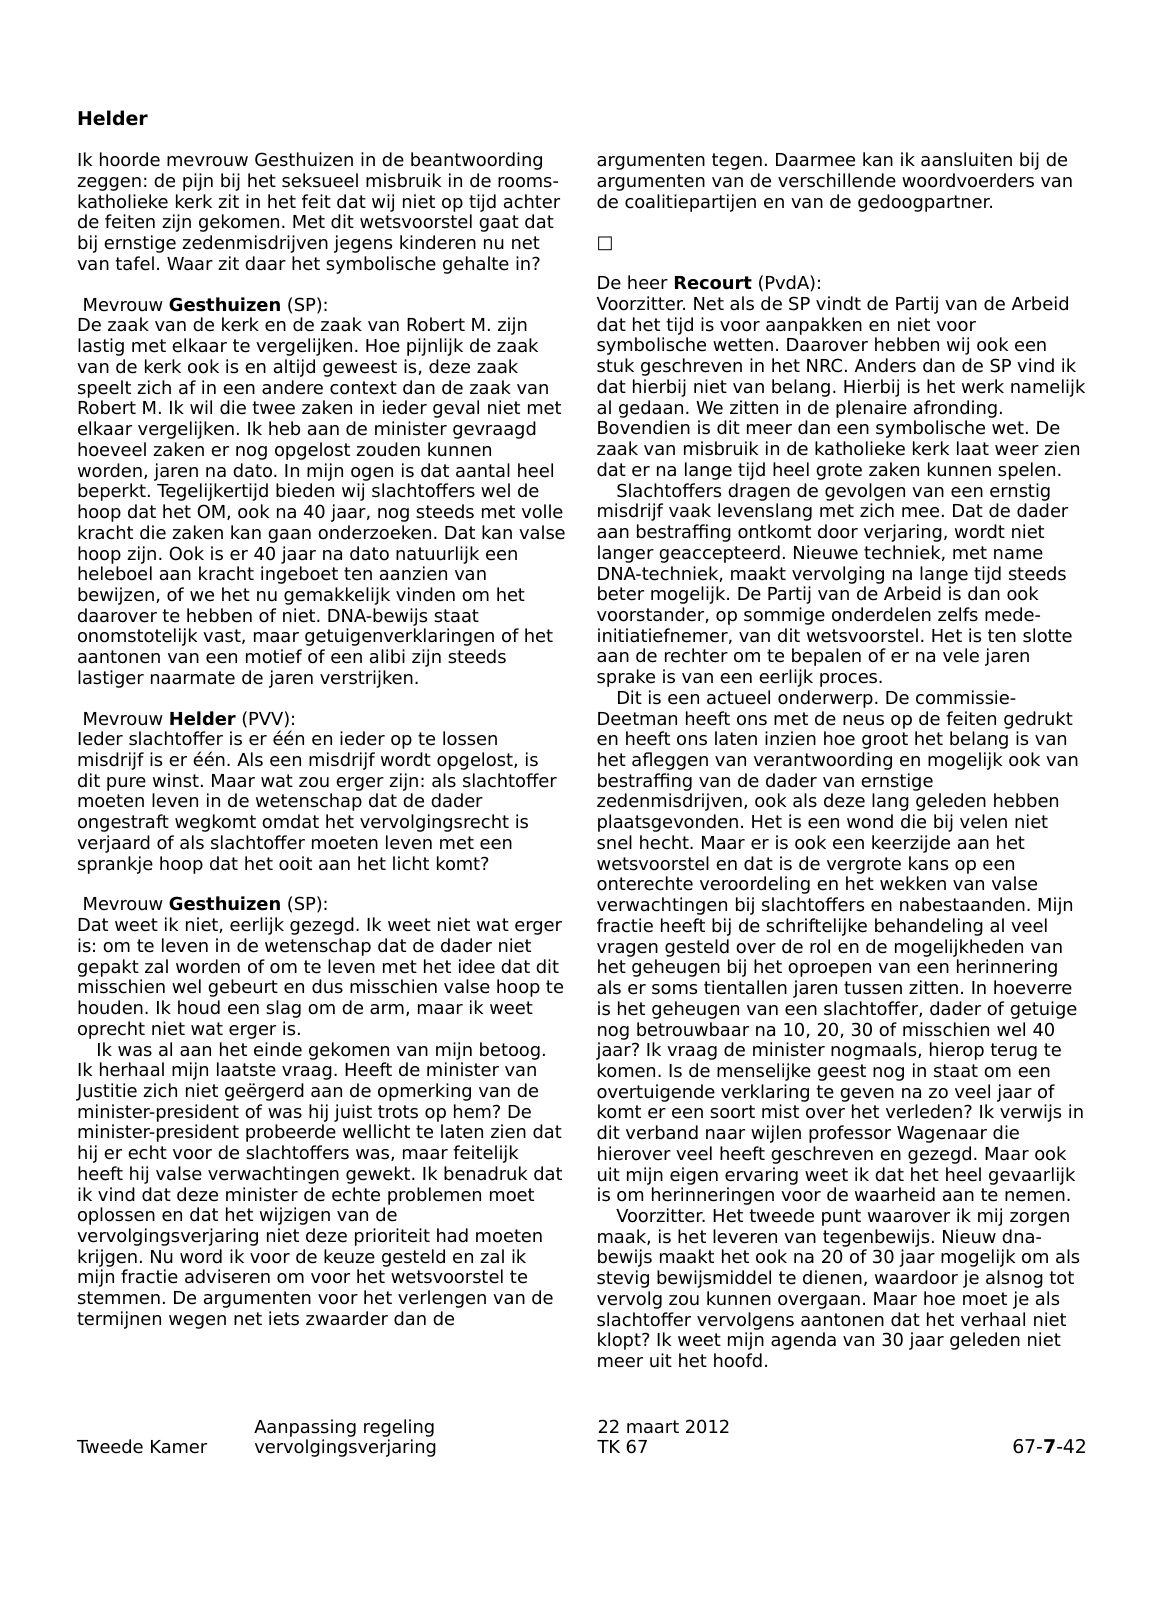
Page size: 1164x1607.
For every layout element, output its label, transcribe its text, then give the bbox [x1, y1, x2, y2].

text □ [596, 232, 1087, 253]
text argumenten tegen. Daarmee kan ik aansluiten bij de argumenten van de verschillende woordvoerders van de coalitiepartijen en van de gedoogpartner. [596, 150, 1087, 212]
text Mevrouw Gesthuizen (SP): [77, 294, 567, 315]
text De zaak van de kerk en de zaak van Robert M. zijn lastig met elkaar te vergelijken. Hoe pijnlijk de zaak van de kerk ook is en altijd geweest is, deze zaak speelt zich af in een andere context dan de zaak van Robert M. Ik wil die twee zaken in ieder geval niet met elkaar vergelijken. Ik heb aan de minister gevraagd hoeveel zaken er nog opgelost zouden kunnen worden, jaren na dato. In mijn ogen is dat aantal heel beperkt. Tegelijkertijd bieden wij slachtoffers wel de hoop dat het OM, ook na 40 jaar, nog steeds met volle kracht die zaken kan gaan onderzoeken. Dat kan valse hoop zijn. Ook is er 40 jaar na dato natuurlijk een heleboel aan kracht ingeboet ten aanzien van bewijzen, of we het nu gemakkelijk vinden om het daarover te hebben of niet. DNA-bewijs staat onomstotelijk vast, maar getuigenverklaringen of het aantonen van een motief of een alibi zijn steeds lastiger naarmate de jaren verstrijken. [77, 315, 567, 688]
text Mevrouw Helder (PVV): [77, 708, 567, 729]
text Ieder slachtoffer is er één en ieder op te lossen misdrijf is er één. Als een misdrijf wordt opgelost, is dit pure winst. Maar wat zou erger zijn: als slachtoffer moeten leven in de wetenschap dat de dader ongestraft wegkomt omdat het vervolgingsrecht is verjaard of als slachtoffer moeten leven met een sprankje hoop dat het ooit aan het licht komt? [77, 729, 567, 874]
text Slachtoffers dragen de gevolgen van een ernstig misdrijf vaak levenslang met zich mee. Dat de dader aan bestraffing ontkomt door verjaring, wordt niet langer geaccepteerd. Nieuwe techniek, met name DNA-techniek, maakt vervolging na lange tijd steeds beter mogelijk. De Partij van de Arbeid is dan ook voorstander, op sommige onderdelen zelfs mede-initiatiefnemer, van dit wetsvoorstel. Het is ten slotte aan de rechter om te bepalen of er na vele jaren sprake is van een eerlijk proces. [596, 480, 1087, 688]
text Dat weet ik niet, eerlijk gezegd. Ik weet niet wat erger is: om te leven in de wetenschap dat de dader niet gepakt zal worden of om te leven met het idee dat dit misschien wel gebeurt en dus misschien valse hoop te houden. Ik houd een slag om de arm, maar ik weet oprecht niet wat erger is. [77, 915, 567, 1039]
text Voorzitter. Net als de SP vindt de Partij van de Arbeid dat het tijd is voor aanpakken en niet voor symbolische wetten. Daarover hebben wij ook een stuk geschreven in het NRC. Anders dan de SP vind ik dat hierbij niet van belang. Hierbij is het werk namelijk al gedaan. We zitten in de plenaire afronding. Bovendien is dit meer dan een symbolische wet. De zaak van misbruik in de katholieke kerk laat weer zien dat er na lange tijd heel grote zaken kunnen spelen. [596, 294, 1087, 480]
text Voorzitter. Het tweede punt waarover ik mij zorgen maak, is het leveren van tegenbewijs. Nieuw dna-bewijs maakt het ook na 20 of 30 jaar mogelijk om als stevig bewijsmiddel te dienen, waardoor je alsnog tot vervolg zou kunnen overgaan. Maar hoe moet je als slachtoffer vervolgens aantonen dat het verhaal niet klopt? Ik weet mijn agenda van 30 jaar geleden niet meer uit het hoofd. [596, 1206, 1087, 1372]
text Mevrouw Gesthuizen (SP): [77, 894, 567, 915]
text De heer Recourt (PvdA): [596, 273, 1087, 294]
text Ik hoorde mevrouw Gesthuizen in de beantwoording zeggen: de pijn bij het seksueel misbruik in de rooms-katholieke kerk zit in het feit dat wij niet op tijd achter de feiten zijn gekomen. Met dit wetsvoorstel gaat dat bij ernstige zedenmisdrijven jegens kinderen nu net van tafel. Waar zit daar het symbolische gehalte in? [77, 150, 567, 274]
text Dit is een actueel onderwerp. De commissie-Deetman heeft ons met de neus op de feiten gedrukt en heeft ons laten inzien hoe groot het belang is van het afleggen van verantwoording en mogelijk ook van bestraffing van de dader van ernstige zedenmisdrijven, ook als deze lang geleden hebben plaatsgevonden. Het is een wond die bij velen niet snel hecht. Maar er is ook een keerzijde aan het wetsvoorstel en dat is de vergrote kans op een onterechte veroordeling en het wekken van valse verwachtingen bij slachtoffers en nabestaanden. Mijn fractie heeft bij de schriftelijke behandeling al veel vragen gesteld over de rol en de mogelijkheden van het geheugen bij het oproepen van een herinnering als er soms tientallen jaren tussen zitten. In hoeverre is het geheugen van een slachtoffer, dader of getuige nog betrouwbaar na 10, 20, 30 of misschien wel 40 jaar? Ik vraag de minister nogmaals, hierop terug te komen. Is de menselijke geest nog in staat om een overtuigende verklaring te geven na zo veel jaar of komt er een soort mist over het verleden? Ik verwijs in dit verband naar wijlen professor Wagenaar die hierover veel heeft geschreven en gezegd. Maar ook uit mijn eigen ervaring weet ik dat het heel gevaarlijk is om herinneringen voor de waarheid aan te nemen. [596, 688, 1087, 1206]
text Ik was al aan het einde gekomen van mijn betoog. Ik herhaal mijn laatste vraag. Heeft de minister van Justitie zich niet geërgerd aan de opmerking van de minister-president of was hij juist trots op hem? De minister-president probeerde wellicht te laten zien dat hij er echt voor de slachtoffers was, maar feitelijk heeft hij valse verwachtingen gewekt. Ik benadruk dat ik vind dat deze minister de echte problemen moet oplossen en dat het wijzigen van de vervolgingsverjaring niet deze prioriteit had moeten krijgen. Nu word ik voor de keuze gesteld en zal ik mijn fractie adviseren om voor het wetsvoorstel te stemmen. De argumenten voor het verlengen van de termijnen wegen net iets zwaarder dan de [77, 1039, 567, 1329]
